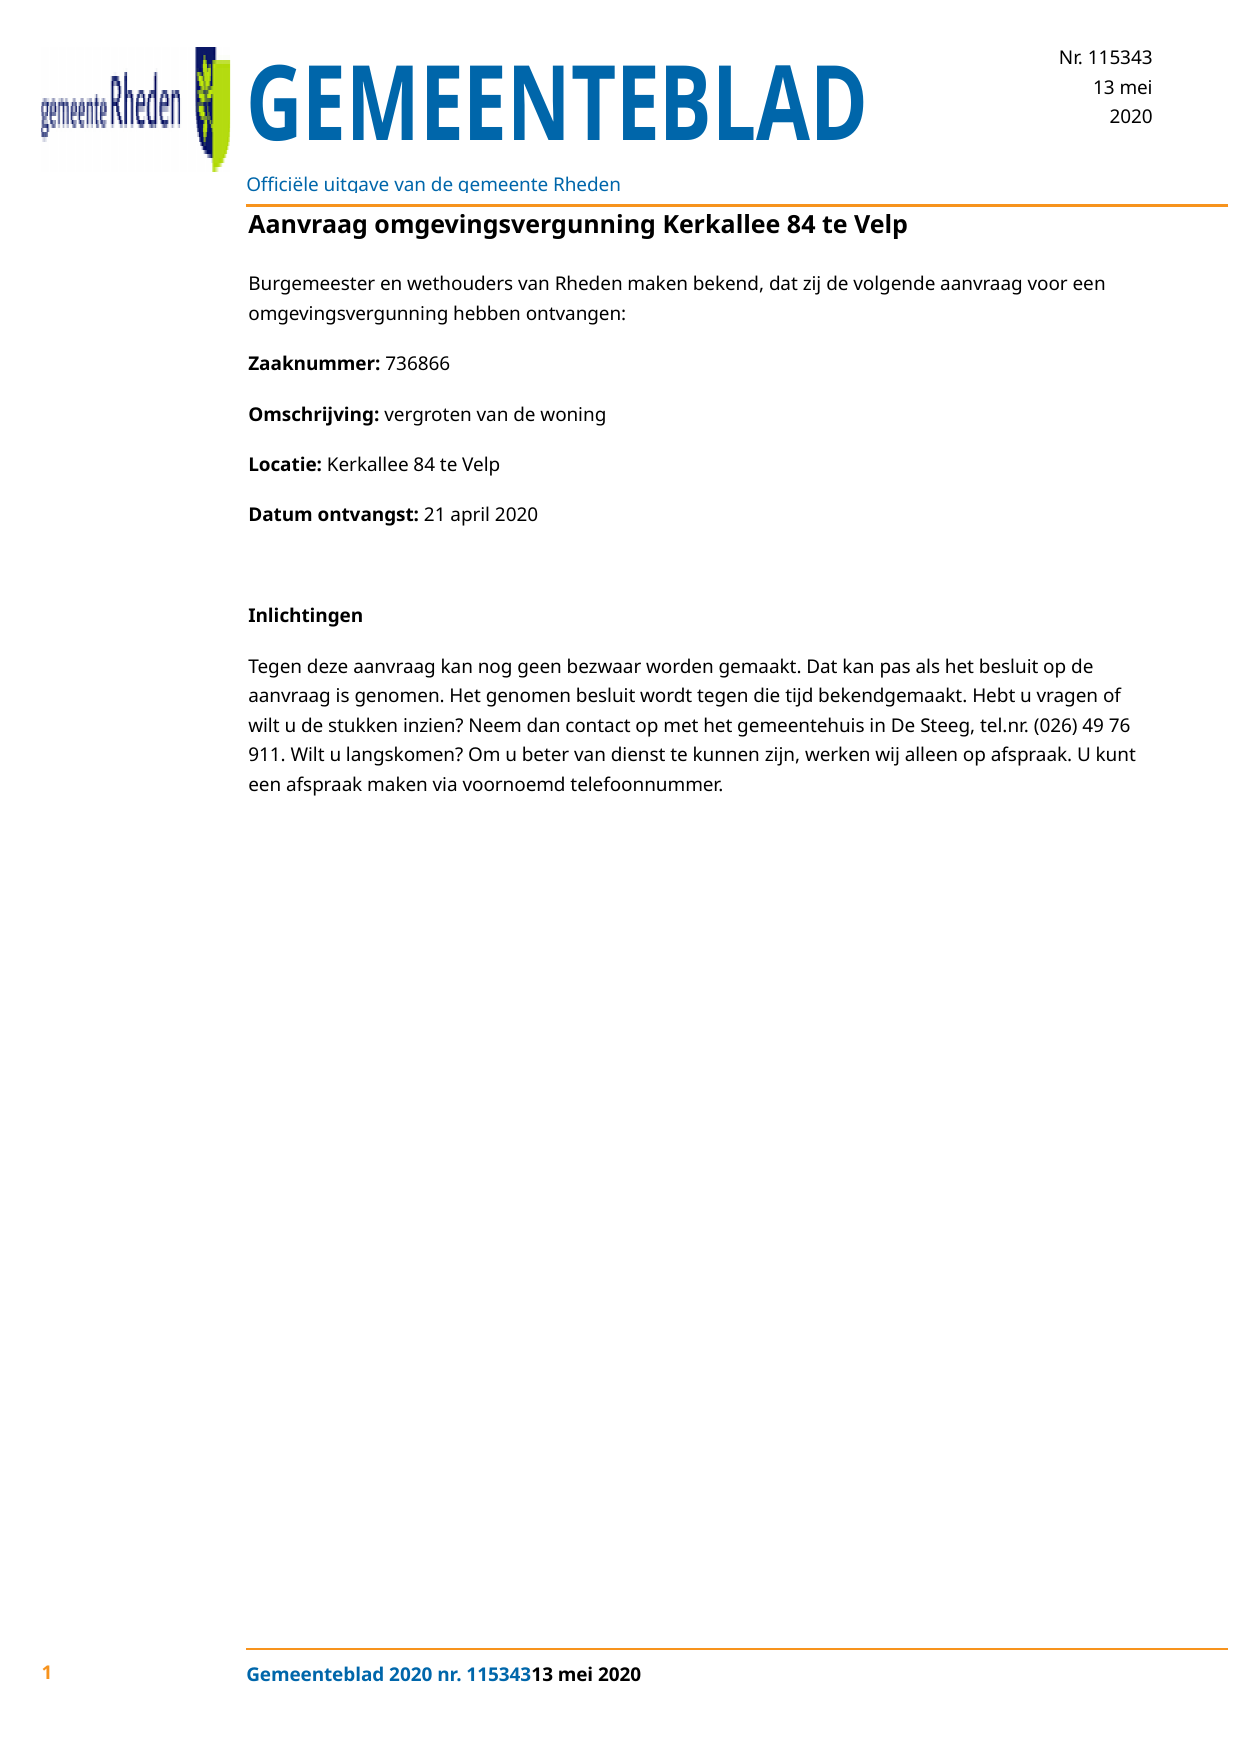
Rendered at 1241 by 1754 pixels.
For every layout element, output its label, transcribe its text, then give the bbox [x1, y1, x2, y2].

text Locatie: Kerkallee 84 te Velp [248, 451, 1152, 477]
text Burgemeester en wethouders van Rheden maken bekend, dat zij de volgende aanvraag voor een omgevingsvergunning hebben ontvangen: [248, 270, 1152, 326]
text Inlichtingen [248, 602, 1152, 628]
text Zaaknummer: 736866 [248, 350, 1152, 376]
picture [41, 47, 231, 172]
text Omschrijving: vergroten van de woning [248, 401, 1152, 426]
text Datum ontvangst: 21 april 2020 [248, 502, 1152, 527]
text Aanvraag omgevingsvergunning Kerkallee 84 te Velp [248, 207, 1152, 241]
text Tegen deze aanvraag kan nog geen bezwaar worden gemaakt. Dat kan pas als het besluit op de aanvraag is genomen. Het genomen besluit wordt tegen die tijd bekendgemaakt. Hebt u vragen of wilt u de stukken inzien? Neem dan contact op met het gemeentehuis in De Steeg, tel.nr. (026) 49 76 911. Wilt u langskomen? Om u beter van dienst te kunnen zijn, werken wij alleen op afspraak. U kunt een afspraak maken via voornoemd telefoonnummer. [248, 653, 1152, 797]
